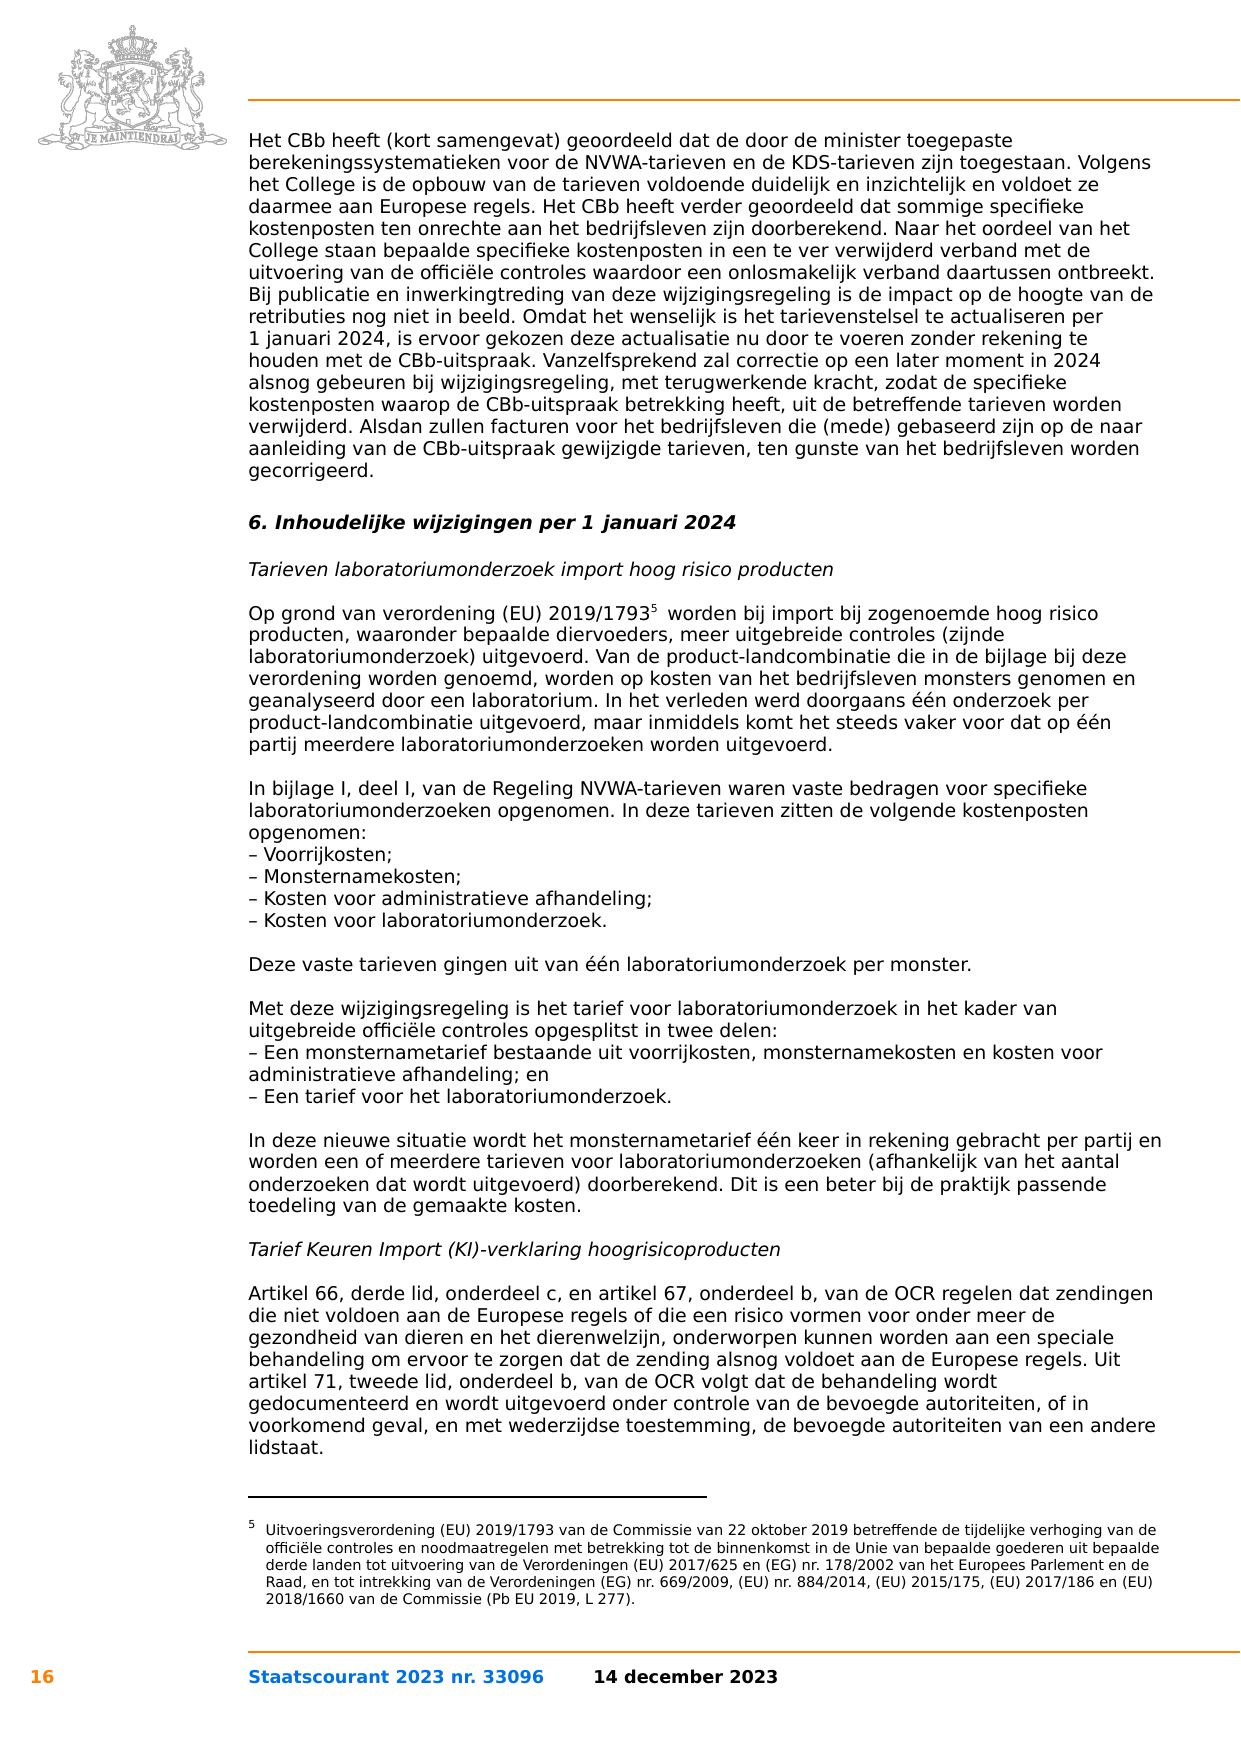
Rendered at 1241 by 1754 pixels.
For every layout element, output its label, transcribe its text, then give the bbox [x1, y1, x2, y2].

text Uitvoeringsverordening (EU) 2019/1793 van de Commissie van 22 oktober 2019 betreffende de tijdelijke verhoging van de officiële controles en noodmaatregelen met betrekking tot de binnenkomst in de Unie van bepaalde goederen uit bepaalde derde landen tot uitvoering van de Verordeningen (EU) 2017/625 en (EG) nr. 178/2002 van het Europees Parlement en de Raad, en tot intrekking van de Verordeningen (EG) nr. 669/2009, (EU) nr. 884/2014, (EU) 2015/175, (EU) 2017/186 en (EU) 2018/1660 van de Commissie (Pb EU 2019, L 277). [248, 1518, 1163, 1608]
text Het CBb heeft (kort samengevat) geoordeeld dat de door de minister toegepaste berekeningssystematieken voor de NVWA-tarieven en de KDS-tarieven zijn toegestaan. Volgens het College is de opbouw van de tarieven voldoende duidelijk en inzichtelijk en voldoet ze daarmee aan Europese regels. Het CBb heeft verder geoordeeld dat sommige specifieke kostenposten ten onrechte aan het bedrijfsleven zijn doorberekend. Naar het oordeel van het College staan bepaalde specifieke kostenposten in een te ver verwijderd verband met de uitvoering van de officiële controles waardoor een onlosmakelijk verband daartussen ontbreekt. Bij publicatie en inwerkingtreding van deze wijzigingsregeling is de impact op de hoogte van de retributies nog niet in beeld. Omdat het wenselijk is het tarievenstelsel te actualiseren per 1 januari 2024, is ervoor gekozen deze actualisatie nu door te voeren zonder rekening te houden met de CBb-uitspraak. Vanzelfsprekend zal correctie op een later moment in 2024 alsnog gebeuren bij wijzigingsregeling, met terugwerkende kracht, zodat de specifieke kostenposten waarop de CBb-uitspraak betrekking heeft, uit de betreffende tarieven worden verwijderd. Alsdan zullen facturen voor het bedrijfsleven die (mede) gebaseerd zijn op de naar aanleiding van de CBb-uitspraak gewijzigde tarieven, ten gunste van het bedrijfsleven worden gecorrigeerd. [248, 130, 1163, 482]
subtitle 6. Inhoudelijke wijzigingen per 1 januari 2024 [248, 512, 1163, 533]
text – Voorrijkosten; [248, 844, 1163, 866]
text Met deze wijzigingsregeling is het tarief voor laboratoriumonderzoek in het kader van uitgebreide officiële controles opgesplitst in twee delen: [248, 998, 1163, 1042]
text – Een tarief voor het laboratoriumonderzoek. [248, 1086, 1163, 1108]
text In deze nieuwe situatie wordt het monsternametarief één keer in rekening gebracht per partij en worden een of meerdere tarieven voor laboratoriumonderzoeken (afhankelijk van het aantal onderzoeken dat wordt uitgevoerd) doorberekend. Dit is een beter bij de praktijk passende toedeling van de gemaakte kosten. [248, 1129, 1163, 1217]
text Artikel 66, derde lid, onderdeel c, en artikel 67, onderdeel b, van de OCR regelen dat zendingen die niet voldoen aan de Europese regels of die een risico vormen voor onder meer de gezondheid van dieren en het dierenwelzijn, onderworpen kunnen worden aan een speciale behandeling om ervoor te zorgen dat de zending alsnog voldoet aan de Europese regels. Uit artikel 71, tweede lid, onderdeel b, van de OCR volgt dat de behandeling wordt gedocumenteerd en wordt uitgevoerd onder controle van de bevoegde autoriteiten, of in voorkomend geval, en met wederzijdse toestemming, de bevoegde autoriteiten van een andere lidstaat. [248, 1283, 1163, 1459]
text – Kosten voor laboratoriumonderzoek. [248, 910, 1163, 932]
subtitle Tarief Keuren Import (KI)-verklaring hoogrisicoproducten [248, 1239, 1163, 1261]
text – Monsternamekosten; [248, 866, 1163, 888]
picture [38, 25, 227, 150]
subtitle Tarieven laboratoriumonderzoek import hoog risico producten [248, 558, 1163, 581]
text – Kosten voor administratieve afhandeling; [248, 888, 1163, 910]
text – Een monsternametarief bestaande uit voorrijkosten, monsternamekosten en kosten voor administratieve afhandeling; en [248, 1042, 1163, 1086]
text Deze vaste tarieven gingen uit van één laboratoriumonderzoek per monster. [248, 954, 1163, 976]
text In bijlage I, deel I, van de Regeling NVWA-tarieven waren vaste bedragen voor specifieke laboratoriumonderzoeken opgenomen. In deze tarieven zitten de volgende kostenposten opgenomen: [248, 778, 1163, 844]
text Op grond van verordening (EU) 2019/1793 worden bij import bij zogenoemde hoog risico producten, waaronder bepaalde diervoeders, meer uitgebreide controles (zijnde laboratoriumonderzoek) uitgevoerd. Van de product-landcombinatie die in de bijlage bij deze verordening worden genoemd, worden op kosten van het bedrijfsleven monsters genomen en geanalyseerd door een laboratorium. In het verleden werd doorgaans één onderzoek per product-landcombinatie uitgevoerd, maar inmiddels komt het steeds vaker voor dat op één partij meerdere laboratoriumonderzoeken worden uitgevoerd. [248, 602, 1163, 756]
